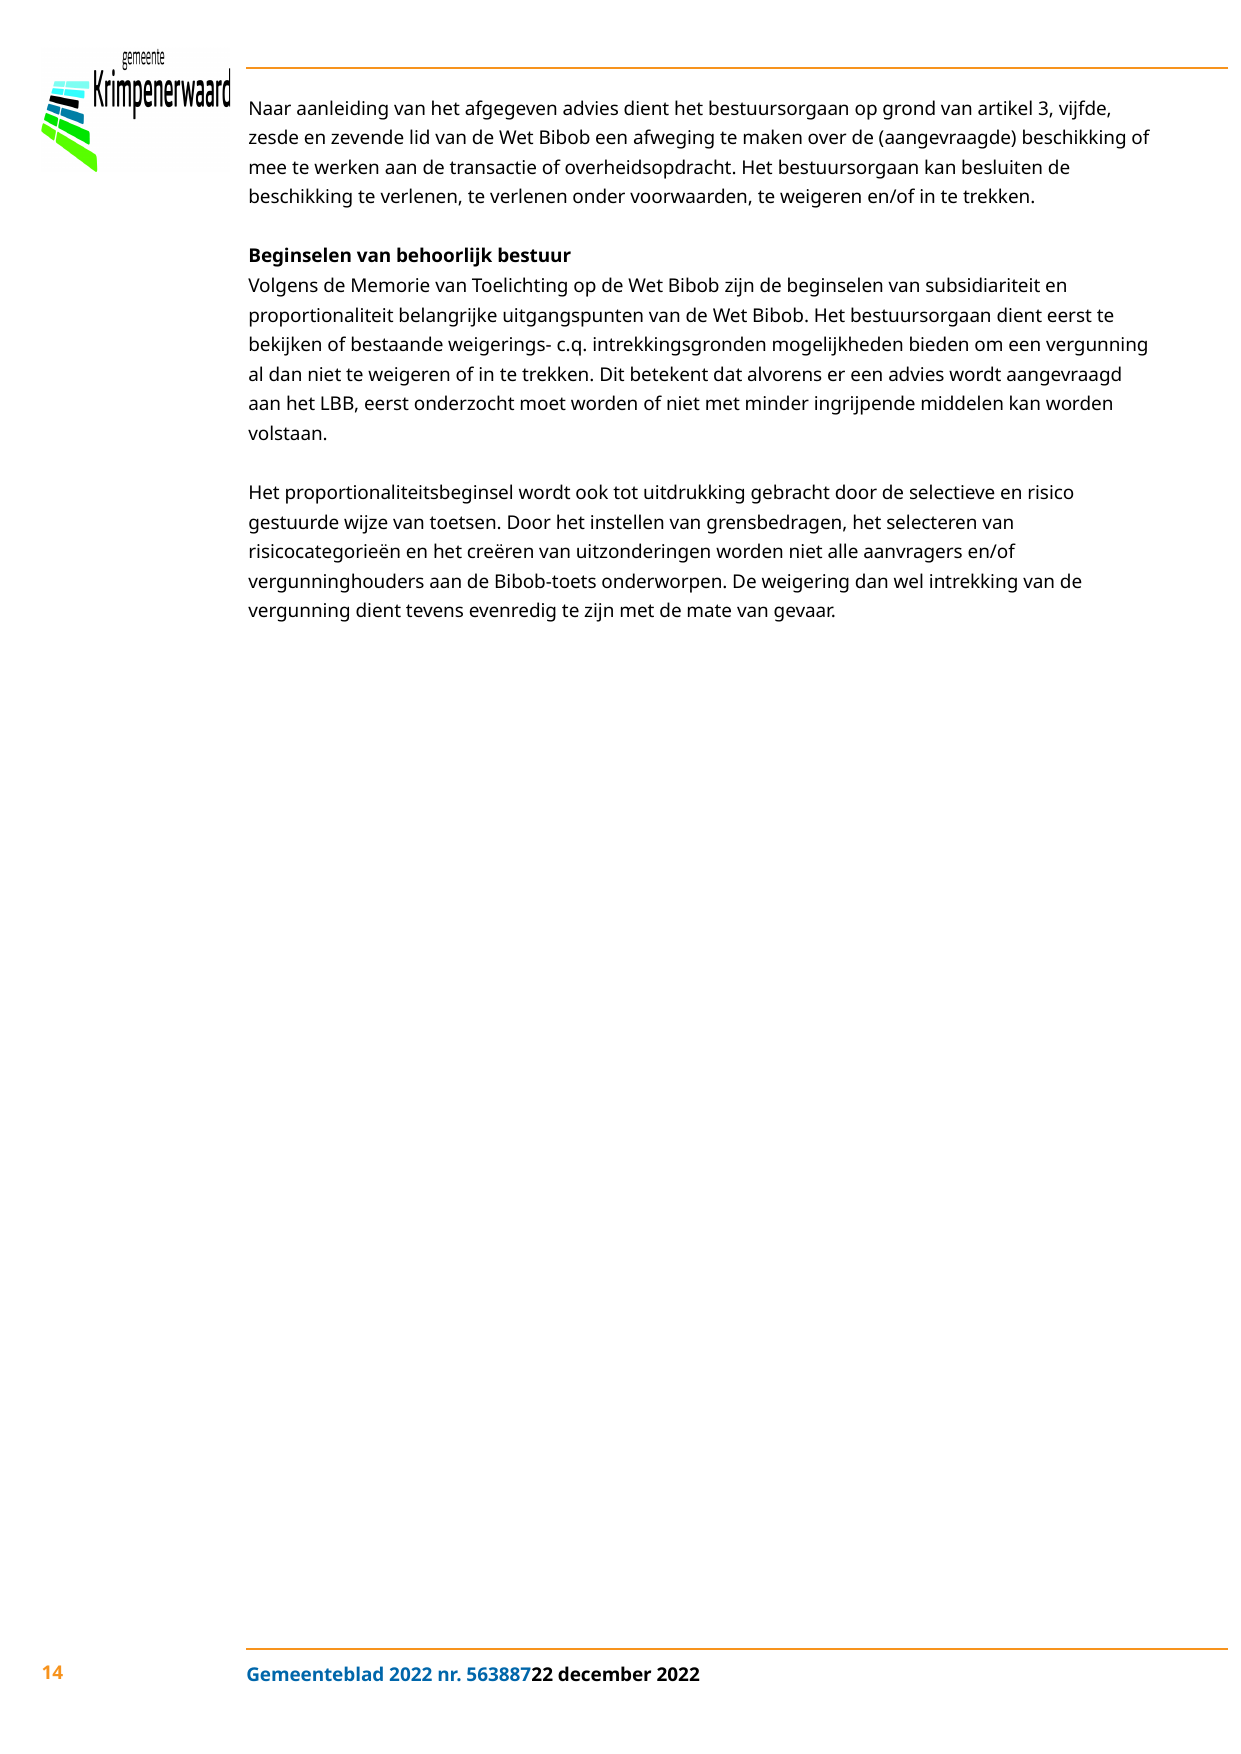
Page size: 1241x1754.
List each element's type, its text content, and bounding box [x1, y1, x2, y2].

text Naar aanleiding van het afgegeven advies dient het bestuursorgaan op grond van artikel 3, vijfde, zesde en zevende lid van de Wet Bibob een afweging te maken over de (aangevraagde) beschikking of mee te werken aan de transactie of overheidsopdracht. Het bestuursorgaan kan besluiten de beschikking te verlenen, te verlenen onder voorwaarden, te weigeren en/of in te trekken. [248, 95, 1152, 209]
text Volgens de Memorie van Toelichting op de Wet Bibob zijn de beginselen van subsidiariteit en proportionaliteit belangrijke uitgangspunten van de Wet Bibob. Het bestuursorgaan dient eerst te bekijken of bestaande weigerings- c.q. intrekkingsgronden mogelijkheden bieden om een vergunning al dan niet te weigeren of in te trekken. Dit betekent dat alvorens er een advies wordt aangevraagd aan het LBB, eerst onderzocht moet worden of niet met minder ingrijpende middelen kan worden volstaan. [248, 272, 1152, 446]
text Het proportionaliteitsbeginsel wordt ook tot uitdrukking gebracht door de selectieve en risico gestuurde wijze van toetsen. Door het instellen van grensbedragen, het selecteren van risicocategorieën en het creëren van uitzonderingen worden niet alle aanvragers en/of vergunninghouders aan de Bibob-toets onderworpen. De weigering dan wel intrekking van de vergunning dient tevens evenredig te zijn met de mate van gevaar. [248, 479, 1152, 623]
text Beginselen van behoorlijk bestuur [248, 243, 1152, 268]
picture [41, 47, 231, 172]
